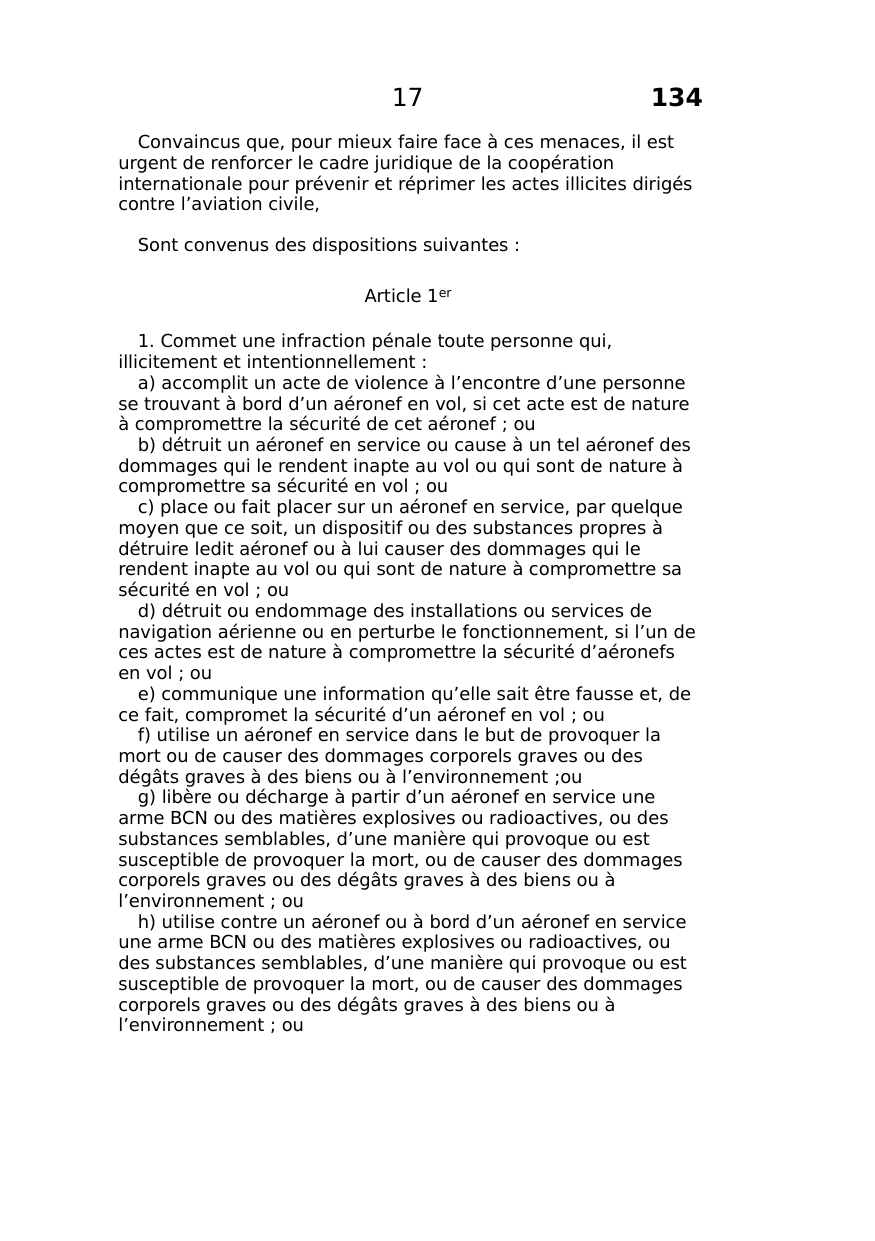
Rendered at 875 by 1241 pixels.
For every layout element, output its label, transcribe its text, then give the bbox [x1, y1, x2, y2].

text e) communique une information qu’elle sait être fausse et, de ce fait, compromet la sécurité d’un aéronef en vol ; ou [118, 684, 703, 725]
text 1. Commet une infraction pénale toute personne qui, illicitement et intentionnellement : [118, 331, 703, 373]
text f) utilise un aéronef en service dans le but de provoquer la mort ou de causer des dommages corporels graves ou des dégâts graves à des biens ou à l’environnement ;ou [118, 725, 703, 787]
text b) détruit un aéronef en service ou cause à un tel aéronef des dommages qui le rendent inapte au vol ou qui sont de nature à compromettre sa sécurité en vol ; ou [118, 435, 703, 497]
text Convaincus que, pour mieux faire face à ces menaces, il est urgent de renforcer le cadre juridique de la coopération internationale pour prévenir et réprimer les actes illicites dirigés contre l’aviation civile, [118, 132, 703, 215]
text d) détruit ou endommage des installations ou services de navigation aérienne ou en perturbe le fonctionnement, si l’un de ces actes est de nature à compromettre la sécurité d’aéronefs en vol ; ou [118, 601, 703, 684]
text Sont convenus des dispositions suivantes : [118, 235, 703, 256]
subtitle Article 1er [118, 286, 703, 306]
text g) libère ou décharge à partir d’un aéronef en service une arme BCN ou des matières explosives ou radioactives, ou des substances semblables, d’une manière qui provoque ou est susceptible de provoquer la mort, ou de causer des dommages corporels graves ou des dégâts graves à des biens ou à l’environnement ; ou [118, 787, 703, 912]
text a) accomplit un acte de violence à l’encontre d’une personne se trouvant à bord d’un aéronef en vol, si cet acte est de nature à compromettre la sécurité de cet aéronef ; ou [118, 373, 703, 435]
text c) place ou fait placer sur un aéronef en service, par quelque moyen que ce soit, un dispositif ou des substances propres à détruire ledit aéronef ou à lui causer des dommages qui le rendent inapte au vol ou qui sont de nature à compromettre sa sécurité en vol ; ou [118, 497, 703, 601]
text h) utilise contre un aéronef ou à bord d’un aéronef en service une arme BCN ou des matières explosives ou radioactives, ou des substances semblables, d’une manière qui provoque ou est susceptible de provoquer la mort, ou de causer des dommages corporels graves ou des dégâts graves à des biens ou à l’environnement ; ou [118, 912, 703, 1036]
